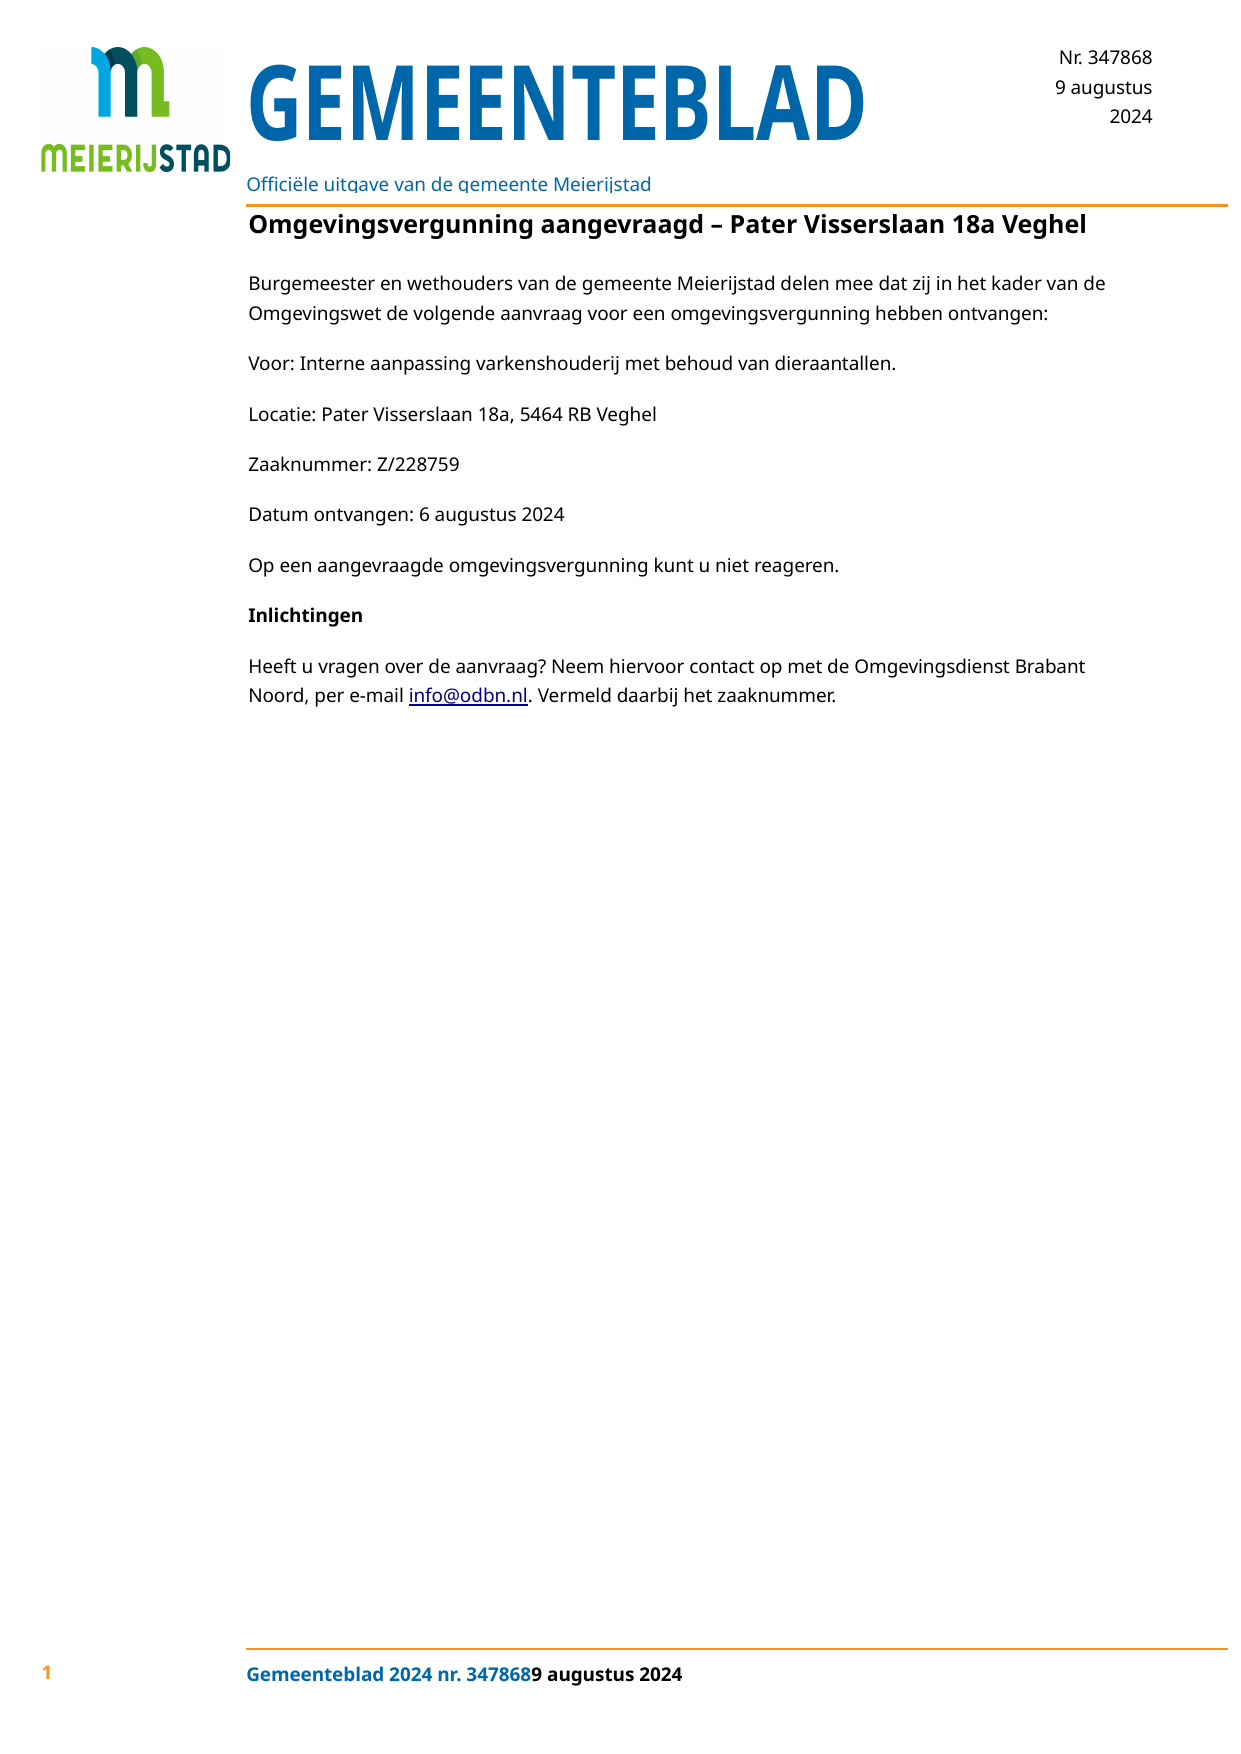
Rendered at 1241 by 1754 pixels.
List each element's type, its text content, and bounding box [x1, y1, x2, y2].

text Heeft u vragen over de aanvraag? Neem hiervoor contact op met de Omgevingsdienst Brabant Noord, per e-mail info@odbn.nl. Vermeld daarbij het zaaknummer. [248, 653, 1152, 708]
text Omgevingsvergunning aangevraagd – Pater Visserslaan 18a Veghel [248, 207, 1152, 241]
text Datum ontvangen: 6 augustus 2024 [248, 502, 1152, 527]
text Zaaknummer: Z/228759 [248, 451, 1152, 477]
text Voor: Interne aanpassing varkenshouderij met behoud van dieraantallen. [248, 350, 1152, 376]
text Locatie: Pater Visserslaan 18a, 5464 RB Veghel [248, 401, 1152, 426]
text Inlichtingen [248, 602, 1152, 628]
picture [41, 47, 231, 172]
text Burgemeester en wethouders van de gemeente Meierijstad delen mee dat zij in het kader van de Omgevingswet de volgende aanvraag voor een omgevingsvergunning hebben ontvangen: [248, 270, 1152, 326]
text Op een aangevraagde omgevingsvergunning kunt u niet reageren. [248, 552, 1152, 578]
